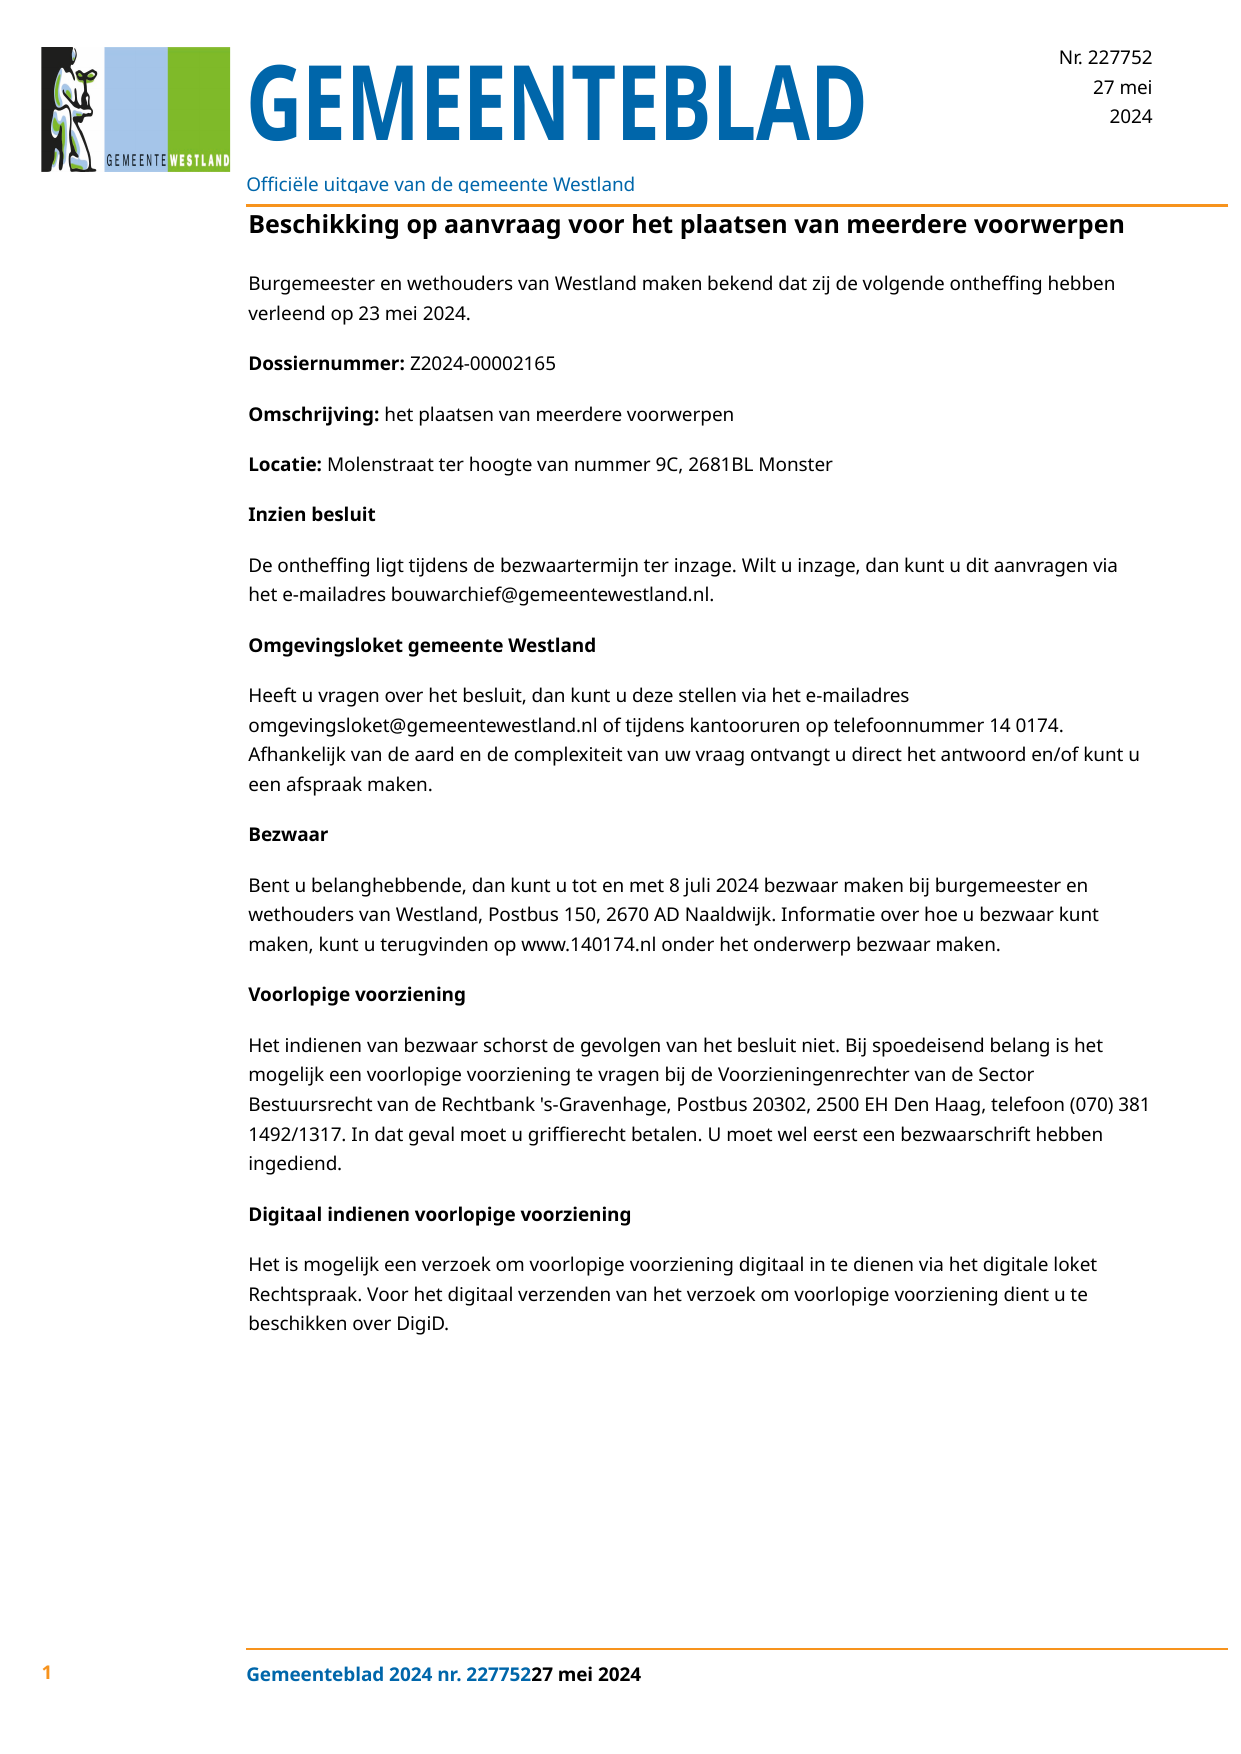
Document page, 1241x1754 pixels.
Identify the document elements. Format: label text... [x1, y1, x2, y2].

text Burgemeester en wethouders van Westland maken bekend dat zij de volgende ontheffing hebben verleend op 23 mei 2024. [248, 270, 1152, 326]
text Locatie: Molenstraat ter hoogte van nummer 9C, 2681BL Monster [248, 451, 1152, 477]
text De ontheffing ligt tijdens de bezwaartermijn ter inzage. Wilt u inzage, dan kunt u dit aanvragen via het e-mailadres bouwarchief@gemeentewestland.nl. [248, 552, 1152, 607]
text Omschrijving: het plaatsen van meerdere voorwerpen [248, 401, 1152, 426]
text Heeft u vragen over het besluit, dan kunt u deze stellen via het e-mailadres omgevingsloket@gemeentewestland.nl of tijdens kantooruren op telefoonnummer 14 0174. Afhankelijk van de aard en de complexiteit van uw vraag ontvangt u direct het antwoord en/of kunt u een afspraak maken. [248, 682, 1152, 797]
picture [41, 47, 231, 172]
text Bezwaar [248, 822, 1152, 847]
text Het indienen van bezwaar schorst de gevolgen van het besluit niet. Bij spoedeisend belang is het mogelijk een voorlopige voorziening te vragen bij de Voorzieningenrechter van de Sector Bestuursrecht van de Rechtbank 's-Gravenhage, Postbus 20302, 2500 EH Den Haag, telefoon (070) 381 1492/1317. In dat geval moet u griffierecht betalen. U moet wel eerst een bezwaarschrift hebben ingediend. [248, 1032, 1152, 1176]
text Voorlopige voorziening [248, 982, 1152, 1007]
text Bent u belanghebbende, dan kunt u tot en met 8 juli 2024 bezwaar maken bij burgemeester en wethouders van Westland, Postbus 150, 2670 AD Naaldwijk. Informatie over hoe u bezwaar kunt maken, kunt u terugvinden op www.140174.nl onder het onderwerp bezwaar maken. [248, 872, 1152, 957]
text Beschikking op aanvraag voor het plaatsen van meerdere voorwerpen [248, 207, 1152, 241]
text Dossiernummer: Z2024-00002165 [248, 350, 1152, 376]
text Inzien besluit [248, 502, 1152, 527]
text Omgevingsloket gemeente Westland [248, 632, 1152, 658]
text Digitaal indienen voorlopige voorziening [248, 1201, 1152, 1226]
text Het is mogelijk een verzoek om voorlopige voorziening digitaal in te dienen via het digitale loket Rechtspraak. Voor het digitaal verzenden van het verzoek om voorlopige voorziening dient u te beschikken over DigiD. [248, 1251, 1152, 1336]
